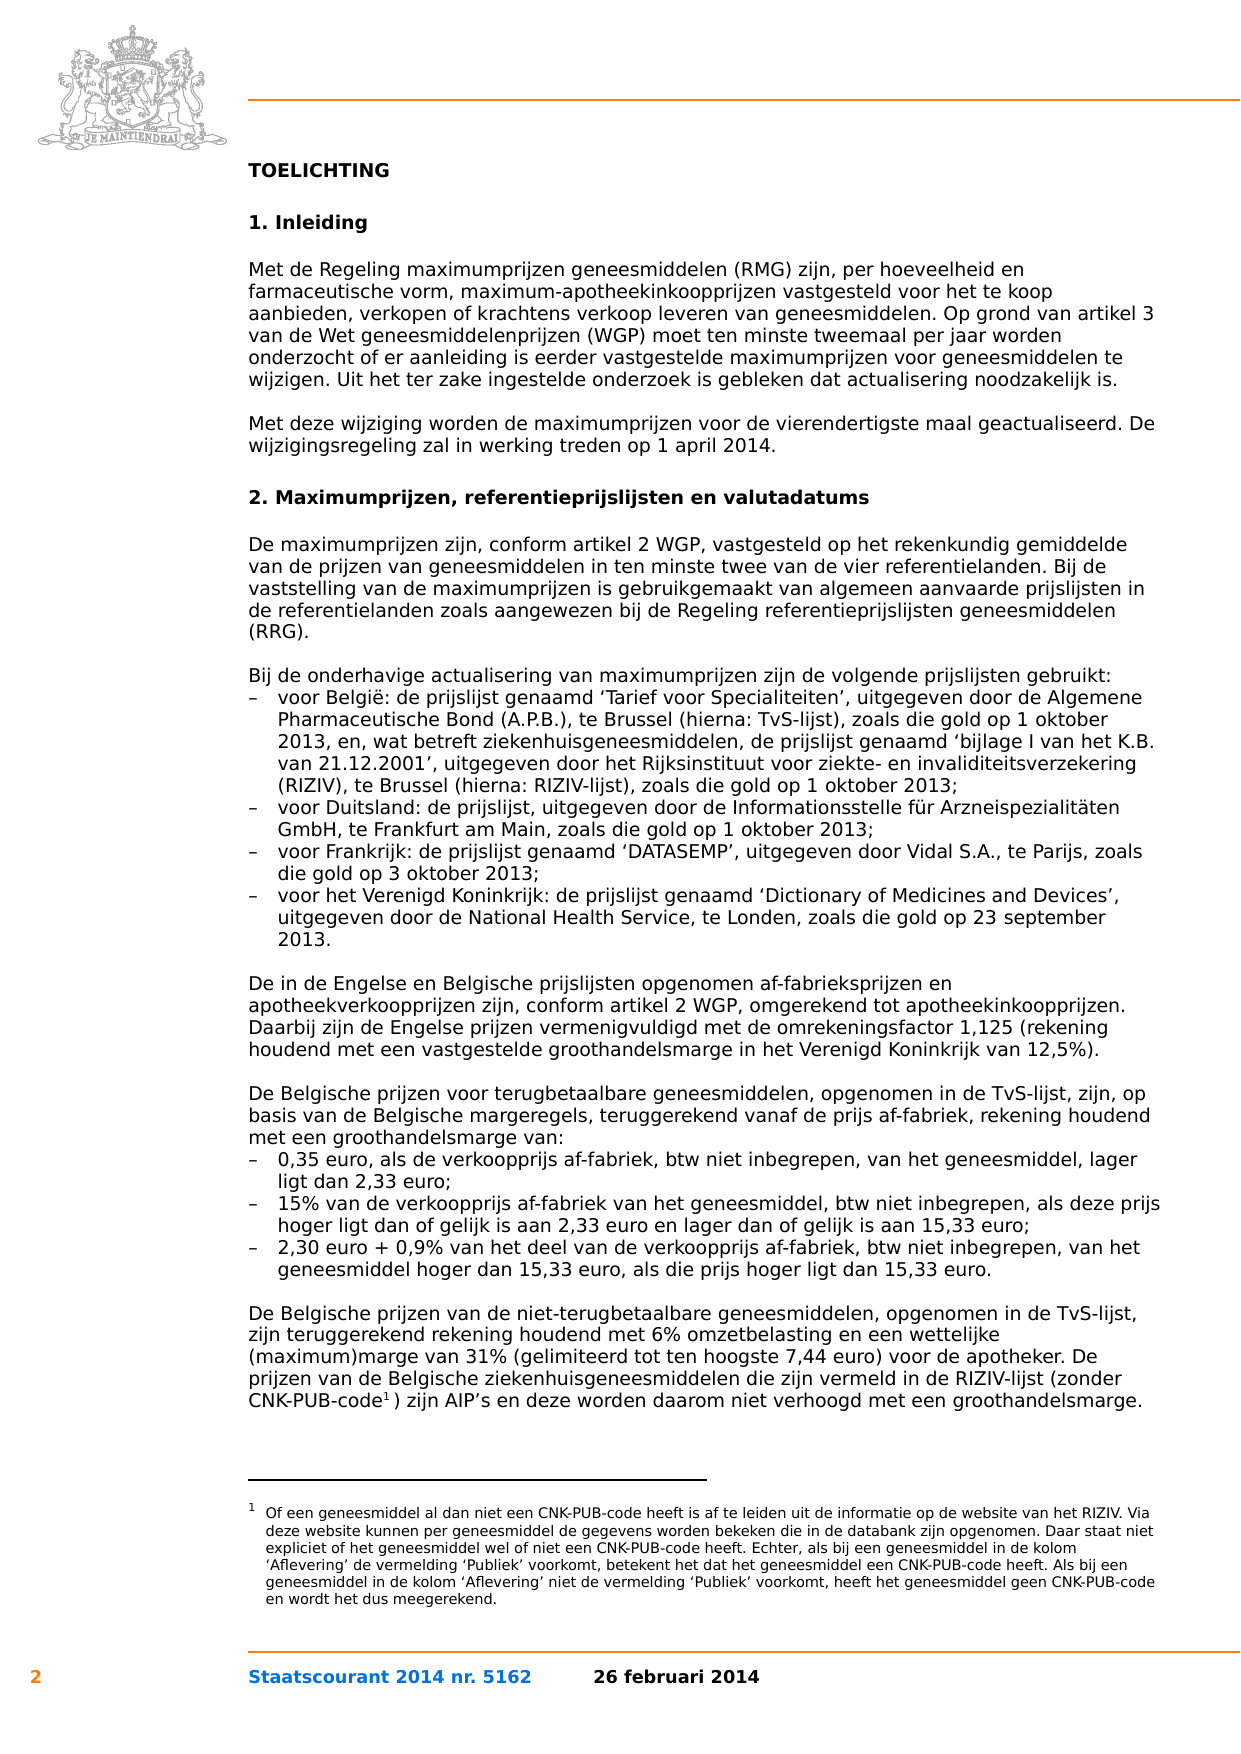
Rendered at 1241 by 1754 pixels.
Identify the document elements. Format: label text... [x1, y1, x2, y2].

text – 2,30 euro + 0,9% van het deel van de verkoopprijs af-fabriek, btw niet inbegrepen, van het geneesmiddel hoger dan 15,33 euro, als die prijs hoger ligt dan 15,33 euro. [248, 1237, 1163, 1281]
subtitle 1. Inleiding [248, 212, 1163, 234]
text De Belgische prijzen van de niet-terugbetaalbare geneesmiddelen, opgenomen in de TvS-lijst, zijn teruggerekend rekening houdend met 6% omzetbelasting en een wettelijke (maximum)marge van 31% (gelimiteerd tot ten hoogste 7,44 euro) voor de apotheker. De prijzen van de Belgische ziekenhuisgeneesmiddelen die zijn vermeld in de RIZIV-lijst (zonder CNK-PUB-code) zijn AIP’s en deze worden daarom niet verhoogd met een groothandelsmarge. [248, 1302, 1163, 1412]
text – voor het Verenigd Koninkrijk: de prijslijst genaamd ‘Dictionary of Medicines and Devices’, uitgegeven door de National Health Service, te Londen, zoals die gold op 23 september 2013. [248, 885, 1163, 951]
text Met de Regeling maximumprijzen geneesmiddelen (RMG) zijn, per hoeveelheid en farmaceutische vorm, maximum-apotheekinkoopprijzen vastgesteld voor het te koop aanbieden, verkopen of krachtens verkoop leveren van geneesmiddelen. Op grond van artikel 3 van de Wet geneesmiddelenprijzen (WGP) moet ten minste tweemaal per jaar worden onderzocht of er aanleiding is eerder vastgestelde maximumprijzen voor geneesmiddelen te wijzigen. Uit het ter zake ingestelde onderzoek is gebleken dat actualisering noodzakelijk is. [248, 259, 1163, 391]
text – voor Frankrijk: de prijslijst genaamd ‘DATASEMP’, uitgegeven door Vidal S.A., te Parijs, zoals die gold op 3 oktober 2013; [248, 841, 1163, 885]
text Bij de onderhavige actualisering van maximumprijzen zijn de volgende prijslijsten gebruikt: [248, 665, 1163, 687]
text De Belgische prijzen voor terugbetaalbare geneesmiddelen, opgenomen in de TvS-lijst, zijn, op basis van de Belgische margeregels, teruggerekend vanaf de prijs af-fabriek, rekening houdend met een groothandelsmarge van: [248, 1083, 1163, 1149]
text – 15% van de verkoopprijs af-fabriek van het geneesmiddel, btw niet inbegrepen, als deze prijs hoger ligt dan of gelijk is aan 2,33 euro en lager dan of gelijk is aan 15,33 euro; [248, 1193, 1163, 1237]
text – voor België: de prijslijst genaamd ‘Tarief voor Specialiteiten’, uitgegeven door de Algemene Pharmaceutische Bond (A.P.B.), te Brussel (hierna: TvS-lijst), zoals die gold op 1 oktober 2013, en, wat betreft ziekenhuisgeneesmiddelen, de prijslijst genaamd ‘bijlage I van het K.B. van 21.12.2001’, uitgegeven door het Rijksinstituut voor ziekte- en invaliditeitsverzekering (RIZIV), te Brussel (hierna: RIZIV-lijst), zoals die gold op 1 oktober 2013; [248, 687, 1163, 797]
text – voor Duitsland: de prijslijst, uitgegeven door de Informationsstelle für Arzneispezialitäten GmbH, te Frankfurt am Main, zoals die gold op 1 oktober 2013; [248, 797, 1163, 841]
text De maximumprijzen zijn, conform artikel 2 WGP, vastgesteld op het rekenkundig gemiddelde van de prijzen van geneesmiddelen in ten minste twee van de vier referentielanden. Bij de vaststelling van de maximumprijzen is gebruikgemaakt van algemeen aanvaarde prijslijsten in de referentielanden zoals aangewezen bij de Regeling referentieprijslijsten geneesmiddelen (RRG). [248, 533, 1163, 643]
subtitle TOELICHTING [248, 160, 1163, 182]
text Met deze wijziging worden de maximumprijzen voor de vierendertigste maal geactualiseerd. De wijzigingsregeling zal in werking treden op 1 april 2014. [248, 413, 1163, 457]
subtitle 2. Maximumprijzen, referentieprijslijsten en valutadatums [248, 487, 1163, 508]
text De in de Engelse en Belgische prijslijsten opgenomen af-fabrieksprijzen en apotheekverkoopprijzen zijn, conform artikel 2 WGP, omgerekend tot apotheekinkoopprijzen. Daarbij zijn de Engelse prijzen vermenigvuldigd met de omrekeningsfactor 1,125 (rekening houdend met een vastgestelde groothandelsmarge in het Verenigd Koninkrijk van 12,5%). [248, 973, 1163, 1061]
text Of een geneesmiddel al dan niet een CNK-PUB-code heeft is af te leiden uit de informatie op de website van het RIZIV. Via deze website kunnen per geneesmiddel de gegevens worden bekeken die in de databank zijn opgenomen. Daar staat niet expliciet of het geneesmiddel wel of niet een CNK-PUB-code heeft. Echter, als bij een geneesmiddel in de kolom ‘Aflevering’ de vermelding ‘Publiek’ voorkomt, betekent het dat het geneesmiddel een CNK-PUB-code heeft. Als bij een geneesmiddel in de kolom ‘Aflevering’ niet de vermelding ‘Publiek’ voorkomt, heeft het geneesmiddel geen CNK-PUB-code en wordt het dus meegerekend. [248, 1501, 1163, 1608]
text – 0,35 euro, als de verkoopprijs af-fabriek, btw niet inbegrepen, van het geneesmiddel, lager ligt dan 2,33 euro; [248, 1149, 1163, 1193]
picture [38, 25, 227, 150]
